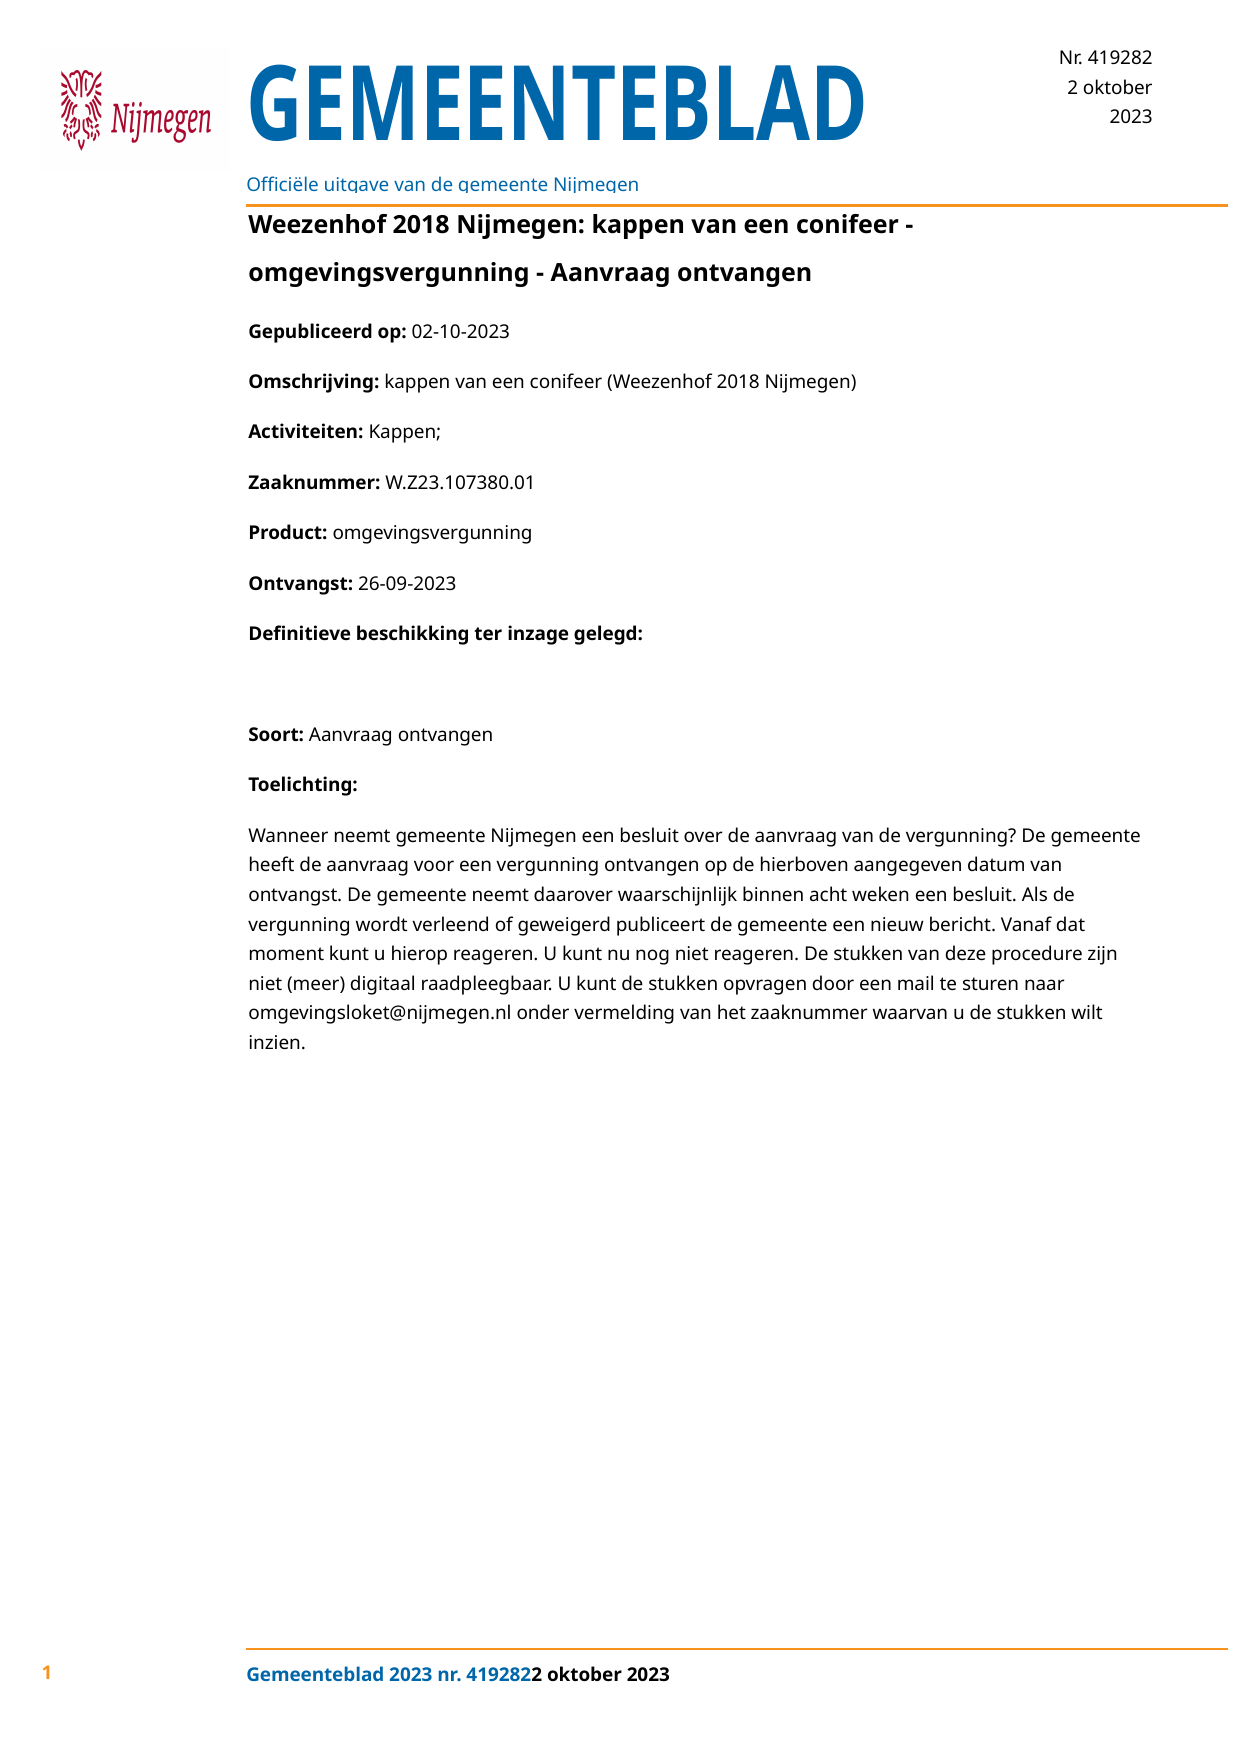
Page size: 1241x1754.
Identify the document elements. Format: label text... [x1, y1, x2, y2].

text Product: omgevingsvergunning [248, 519, 1152, 545]
text Zaaknummer: W.Z23.107380.01 [248, 469, 1152, 495]
text Omschrijving: kappen van een conifeer (Weezenhof 2018 Nijmegen) [248, 368, 1152, 394]
text Toelichting: [248, 772, 1152, 797]
text Wanneer neemt gemeente Nijmegen een besluit over de aanvraag van de vergunning? De gemeente heeft de aanvraag voor een vergunning ontvangen op de hierboven aangegeven datum van ontvangst. De gemeente neemt daarover waarschijnlijk binnen acht weken een besluit. Als de vergunning wordt verleend of geweigerd publiceert de gemeente een nieuw bericht. Vanaf dat moment kunt u hierop reageren. U kunt nu nog niet reageren. De stukken van deze procedure zijn niet (meer) digitaal raadpleegbaar. U kunt de stukken opvragen door een mail te sturen naar omgevingsloket@nijmegen.nl onder vermelding van het zaaknummer waarvan u de stukken wilt inzien. [248, 822, 1152, 1055]
text Activiteiten: Kappen; [248, 419, 1152, 444]
picture [41, 47, 231, 172]
text Gepubliceerd op: 02-10-2023 [248, 318, 1152, 344]
text Definitieve beschikking ter inzage gelegd: [248, 620, 1152, 646]
text Ontvangst: 26-09-2023 [248, 570, 1152, 596]
text Soort: Aanvraag ontvangen [248, 721, 1152, 747]
text Weezenhof 2018 Nijmegen: kappen van een conifeer - omgevingsvergunning - Aanvraag ontvangen [248, 207, 1152, 288]
